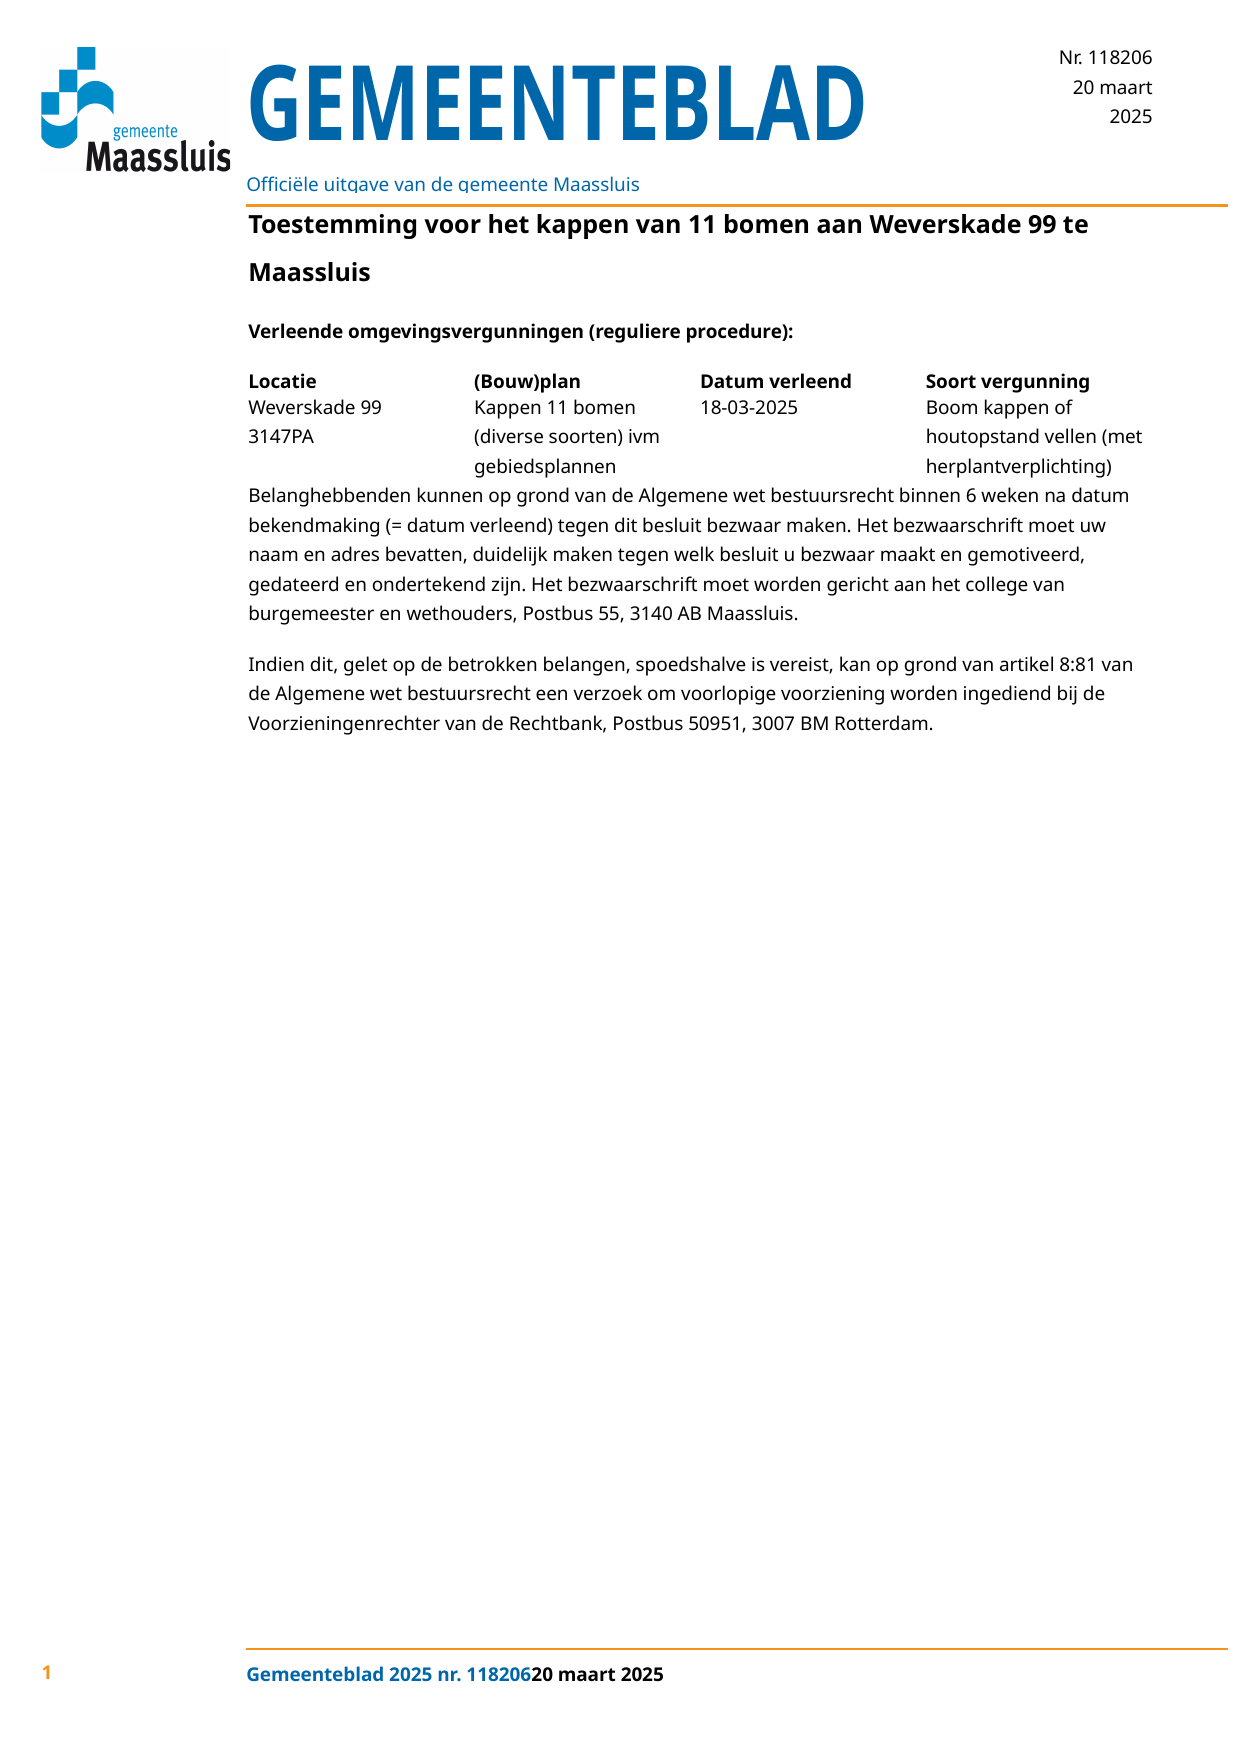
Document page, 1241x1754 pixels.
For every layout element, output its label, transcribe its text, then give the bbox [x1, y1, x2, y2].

table_header Soort vergunning [926, 369, 1152, 394]
text Verleende omgevingsvergunningen (reguliere procedure): [248, 318, 1152, 344]
table_header Locatie [248, 369, 474, 394]
picture [41, 47, 77, 92]
table_cell Kappen 11 bomen (diverse soorten) ivm gebiedsplannen [474, 394, 700, 479]
table_cell Boom kappen of houtopstand vellen (met herplantverplichting) [926, 394, 1152, 479]
table_cell Weverskade 99 3147PA [248, 394, 474, 479]
text Indien dit, gelet op de betrokken belangen, spoedshalve is vereist, kan op grond van artikel 8:81 van de Algemene wet bestuursrecht een verzoek om voorlopige voorziening worden ingediend bij de Voorzieningenrechter van de Rechtbank, Postbus 50951, 3007 BM Rotterdam. [248, 651, 1152, 736]
text Toestemming voor het kappen van 11 bomen aan Weverskade 99 te Maassluis [248, 207, 1152, 288]
picture [41, 47, 231, 172]
table_header (Bouw)plan [474, 369, 700, 394]
table_cell 18-03-2025 [700, 394, 926, 479]
text Belanghebbenden kunnen op grond van de Algemene wet bestuursrecht binnen 6 weken na datum bekendmaking (= datum verleend) tegen dit besluit bezwaar maken. Het bezwaarschrift moet uw naam en adres bevatten, duidelijk maken tegen welk besluit u bezwaar maakt en gemotiveerd, gedateerd en ondertekend zijn. Het bezwaarschrift moet worden gericht aan het college van burgemeester en wethouders, Postbus 55, 3140 AB Maassluis. [248, 482, 1152, 626]
table_header Datum verleend [700, 369, 926, 394]
